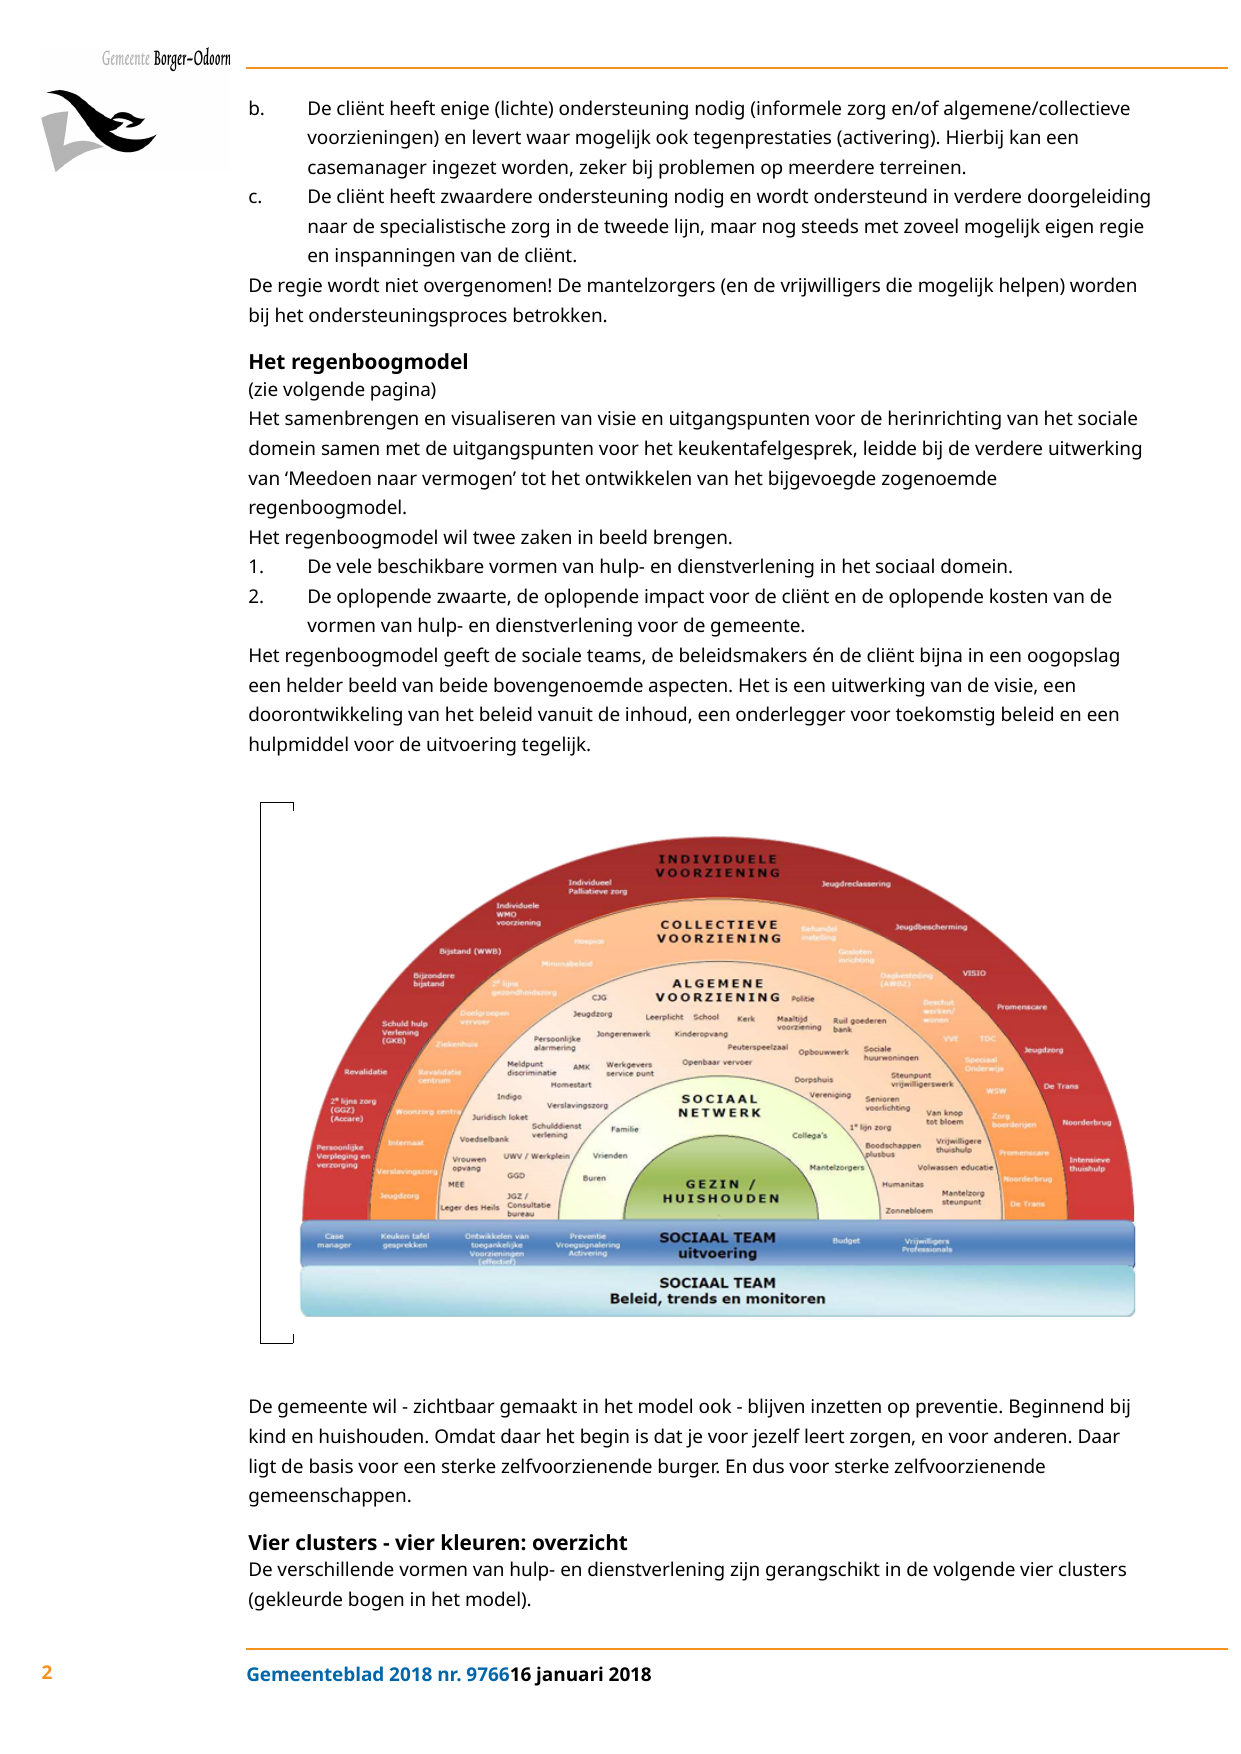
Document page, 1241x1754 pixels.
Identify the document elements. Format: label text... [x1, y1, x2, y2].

text Vier clusters - vier kleuren: overzicht [248, 1528, 1152, 1556]
text De regie wordt niet overgenomen! De mantelzorgers (en de vrijwilligers die mogelijk helpen) worden bij het ondersteuningsproces betrokken. [248, 272, 1152, 328]
text (zie volgende pagina) [248, 376, 1152, 402]
list De vele beschikbare vormen van hulp- en dienstverlening in het sociaal domein. [248, 553, 1152, 579]
text De verschillende vormen van hulp- en dienstverlening zijn gerangschikt in de volgende vier clusters (gekleurde bogen in het model). [248, 1556, 1152, 1612]
text Het regenboogmodel geeft de sociale teams, de beleidsmakers én de cliënt bijna in een oogopslag een helder beeld van beide bovengenoemde aspecten. Het is een uitwerking van de visie, een doorontwikkeling van het beleid vanuit de inhoud, een onderlegger voor toekomstig beleid en een hulpmiddel voor de uitvoering tegelijk. [248, 642, 1152, 757]
list De cliënt heeft zwaardere ondersteuning nodig en wordt ondersteund in verdere doorgeleiding naar de specialistische zorg in de tweede lijn, maar nog steeds met zoveel mogelijk eigen regie en inspanningen van de cliënt. [248, 183, 1152, 268]
text Het samenbrengen en visualiseren van visie en uitgangspunten voor de herinrichting van het sociale domein samen met de uitgangspunten voor het keukentafelgesprek, leidde bij de verdere uitwerking van ‘Meedoen naar vermogen’ tot het ontwikkelen van het bijgevoegde zogenoemde regenboogmodel. [248, 406, 1152, 520]
text Het regenboogmodel wil twee zaken in beeld brengen. [248, 524, 1152, 549]
list De cliënt heeft enige (lichte) ondersteuning nodig (informele zorg en/of algemene/collectieve voorzieningen) en levert waar mogelijk ook tegenprestaties (activering). Hierbij kan een casemanager ingezet worden, zeker bij problemen op meerdere terreinen. [248, 95, 1152, 180]
text De gemeente wil - zichtbaar gemaakt in het model ook - blijven inzetten op preventie. Beginnend bij kind en huishouden. Omdat daar het begin is dat je voor jezelf leert zorgen, en voor anderen. Daar ligt de basis voor een sterke zelfvoorzienende burger. En dus voor sterke zelfvoorzienende gemeenschappen. [248, 1394, 1152, 1508]
text Het regenboogmodel [248, 347, 1152, 376]
picture [268, 811, 1173, 1334]
picture [41, 47, 231, 172]
list De oplopende zwaarte, de oplopende impact voor de cliënt en de oplopende kosten van de vormen van hulp- en dienstverlening voor de gemeente. [248, 583, 1152, 638]
